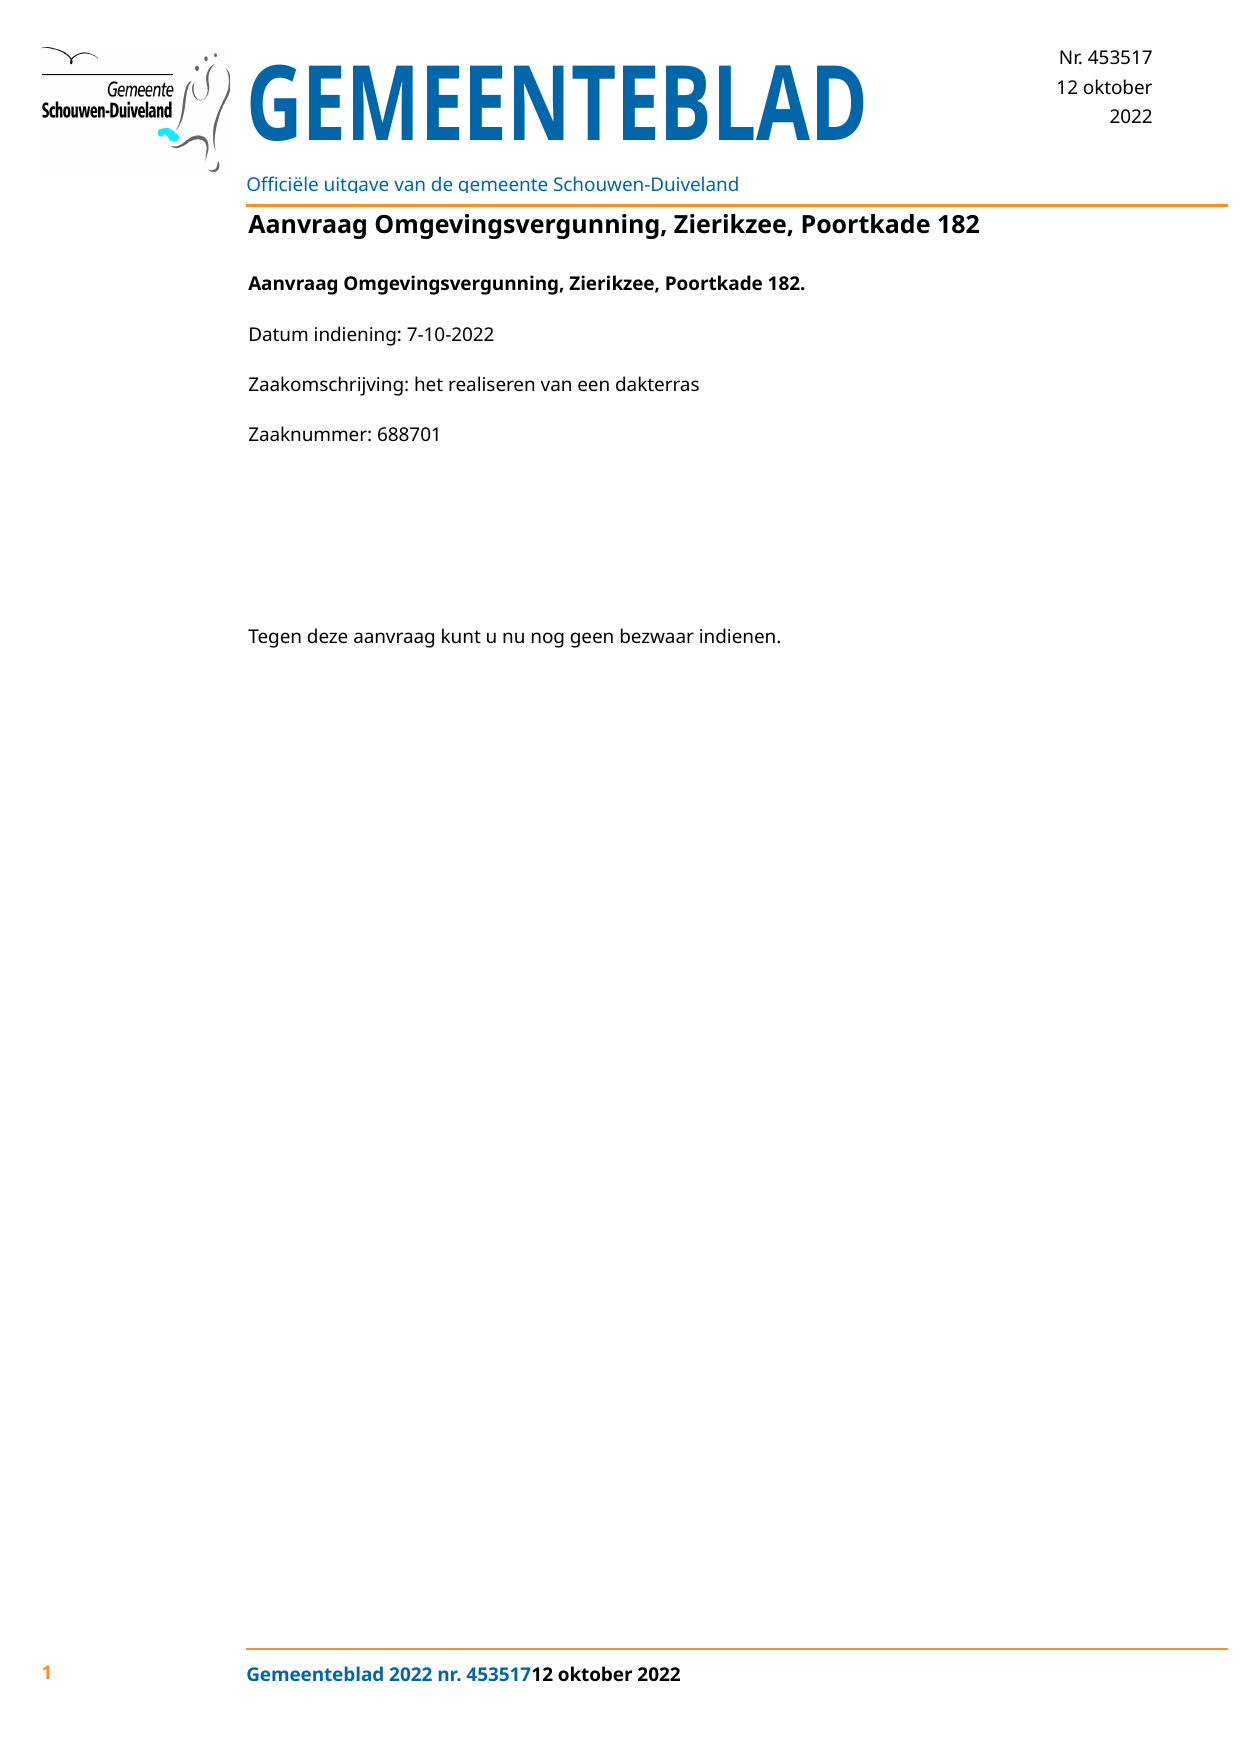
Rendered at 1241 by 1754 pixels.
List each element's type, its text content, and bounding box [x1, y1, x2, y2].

text Aanvraag Omgevingsvergunning, Zierikzee, Poortkade 182. [248, 270, 1152, 296]
picture [41, 47, 231, 172]
text Aanvraag Omgevingsvergunning, Zierikzee, Poortkade 182 [248, 207, 1152, 241]
text Zaakomschrijving: het realiseren van een dakterras [248, 371, 1152, 397]
text Tegen deze aanvraag kunt u nu nog geen bezwaar indienen. [248, 623, 1152, 649]
text Datum indiening: 7-10-2022 [248, 321, 1152, 346]
text Zaaknummer: 688701 [248, 422, 1152, 447]
